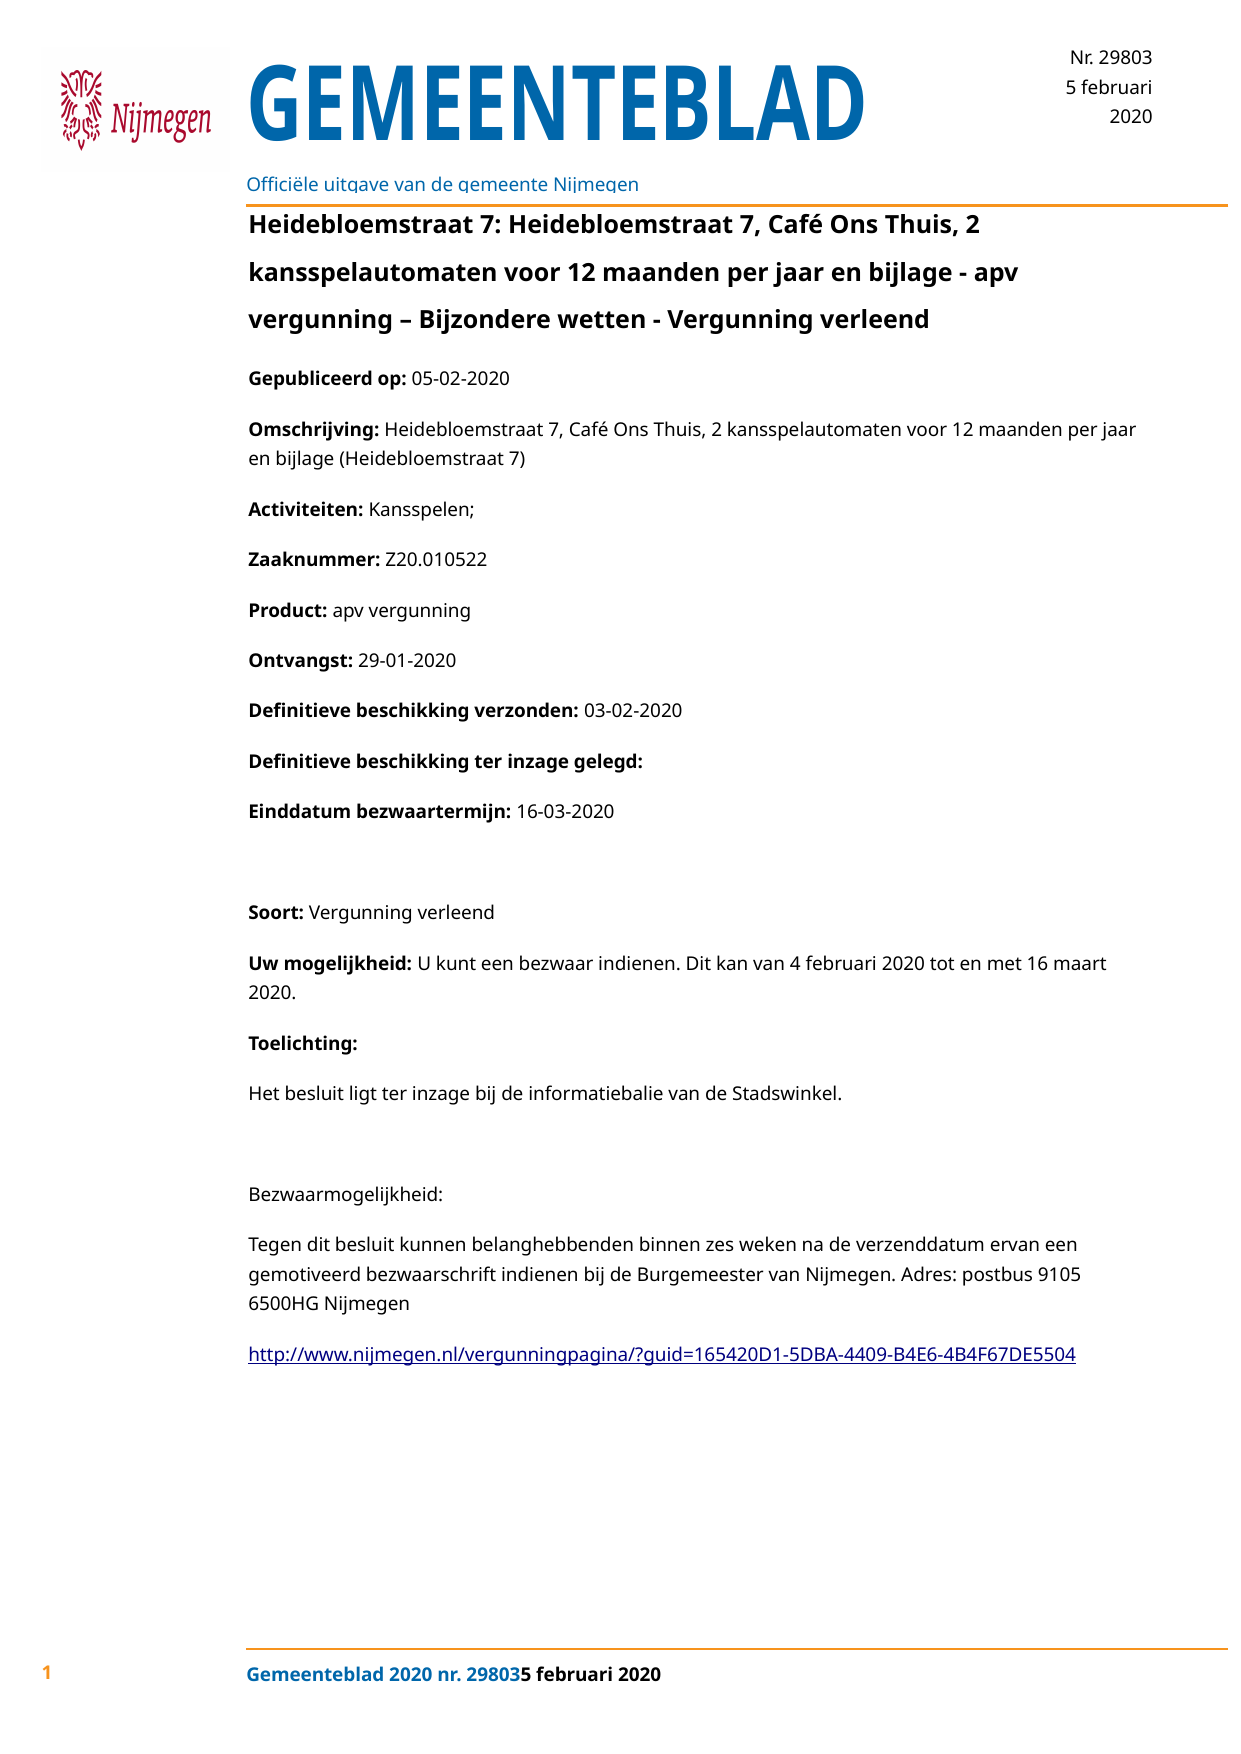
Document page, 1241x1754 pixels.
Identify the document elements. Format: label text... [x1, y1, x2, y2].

text Product: apv vergunning [248, 597, 1152, 622]
text Zaaknummer: Z20.010522 [248, 546, 1152, 572]
text Ontvangst: 29-01-2020 [248, 647, 1152, 673]
text Soort: Vergunning verleend [248, 899, 1152, 925]
text Activiteiten: Kansspelen; [248, 496, 1152, 522]
text http://www.nijmegen.nl/vergunningpagina/?guid=165420D1-5DBA-4409-B4E6-4B4F67DE5504 [248, 1341, 1152, 1367]
text Omschrijving: Heidebloemstraat 7, Café Ons Thuis, 2 kansspelautomaten voor 12 maanden per jaar en bijlage (Heidebloemstraat 7) [248, 416, 1152, 471]
text Het besluit ligt ter inzage bij de informatiebalie van de Stadswinkel. [248, 1080, 1152, 1106]
text Gepubliceerd op: 05-02-2020 [248, 366, 1152, 391]
text Einddatum bezwaartermijn: 16-03-2020 [248, 798, 1152, 824]
text Definitieve beschikking verzonden: 03-02-2020 [248, 698, 1152, 723]
text Tegen dit besluit kunnen belanghebbenden binnen zes weken na de verzenddatum ervan een gemotiveerd bezwaarschrift indienen bij de Burgemeester van Nijmegen. Adres: postbus 9105 6500HG Nijmegen [248, 1231, 1152, 1316]
text Toelichting: [248, 1030, 1152, 1055]
picture [41, 47, 231, 172]
text Bezwaarmogelijkheid: [248, 1181, 1152, 1207]
text Definitieve beschikking ter inzage gelegd: [248, 748, 1152, 774]
text Heidebloemstraat 7: Heidebloemstraat 7, Café Ons Thuis, 2 kansspelautomaten voor 12 maanden per jaar en bijlage - apv vergunning – Bijzondere wetten - Vergunning verleend [248, 207, 1152, 336]
text Uw mogelijkheid: U kunt een bezwaar indienen. Dit kan van 4 februari 2020 tot en met 16 maart 2020. [248, 950, 1152, 1005]
